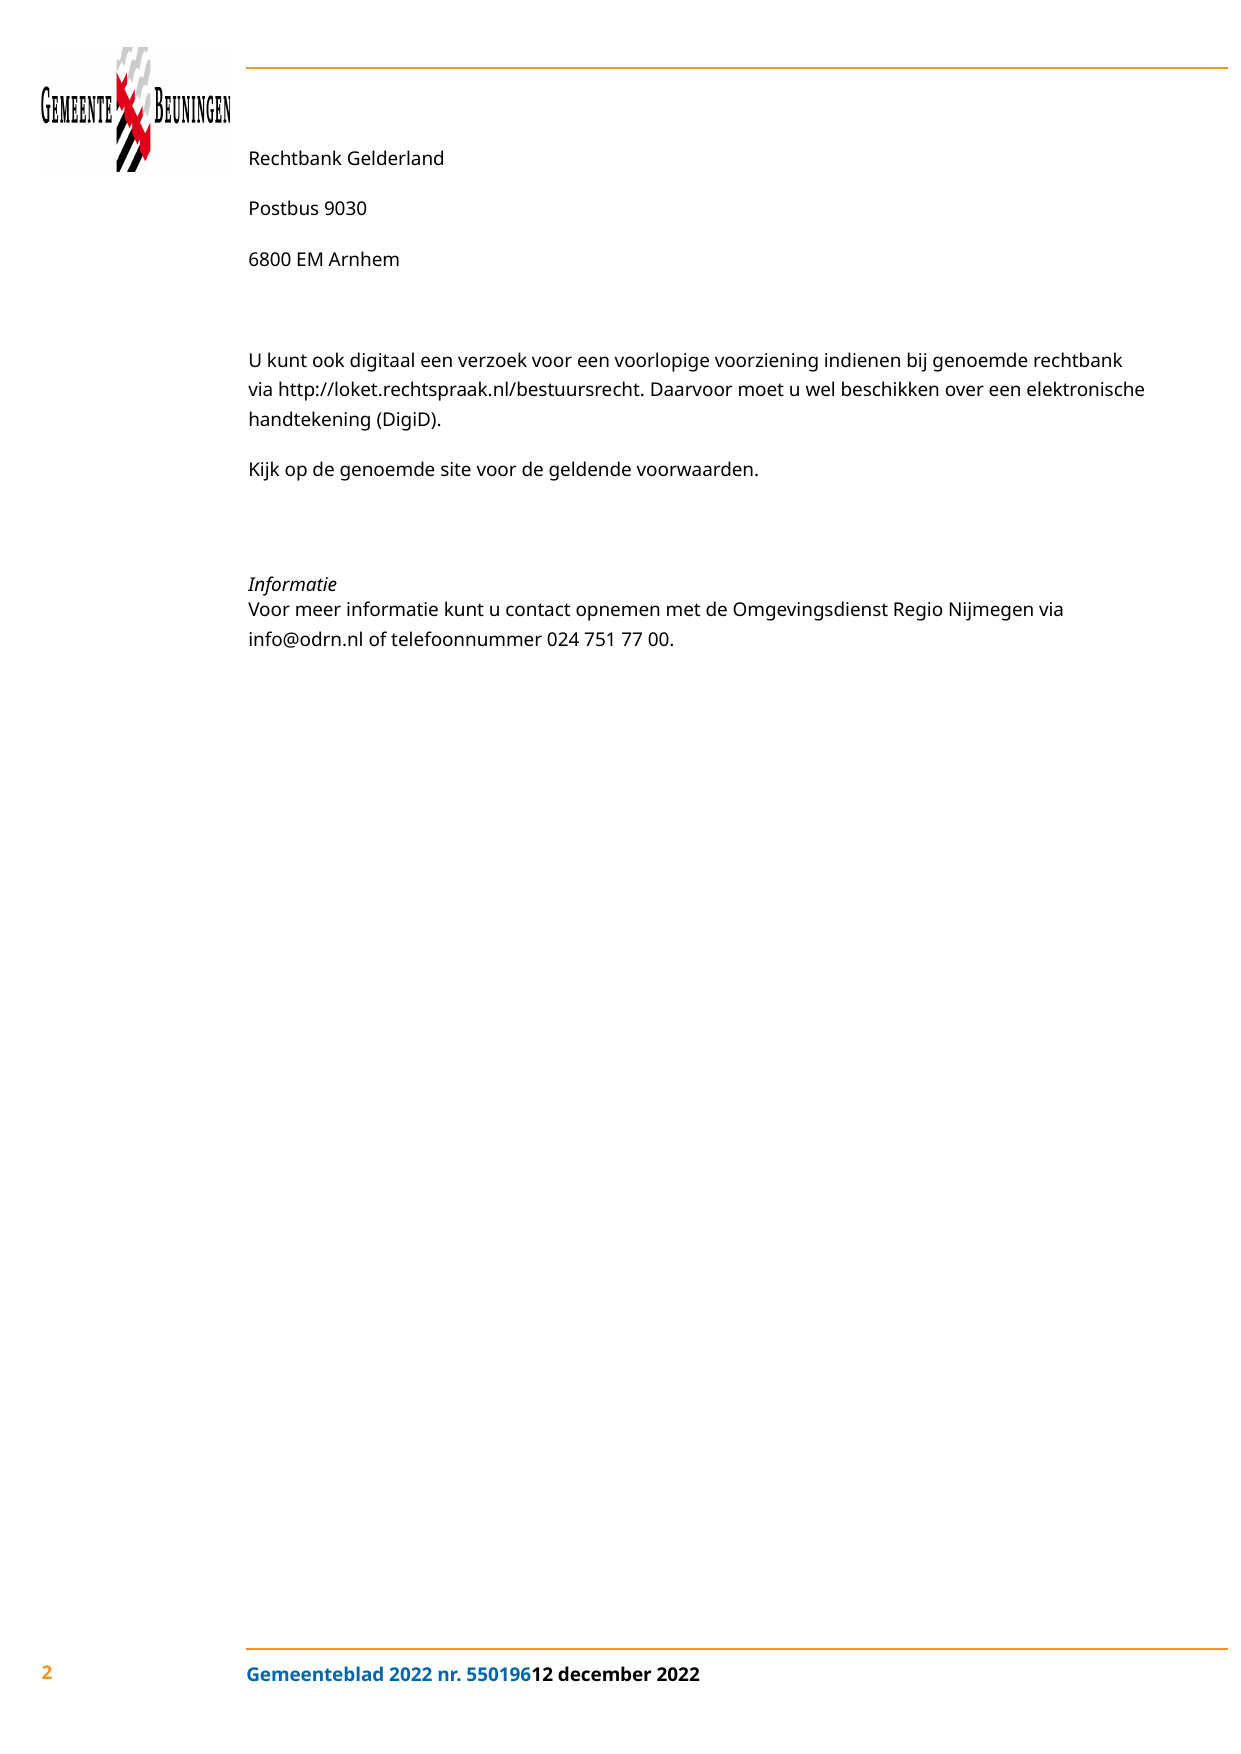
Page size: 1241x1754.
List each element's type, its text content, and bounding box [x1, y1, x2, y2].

text Rechtbank Gelderland [248, 145, 1152, 171]
text Kijk op de genoemde site voor de geldende voorwaarden. [248, 456, 1152, 482]
text Postbus 9030 [248, 196, 1152, 221]
picture [41, 47, 231, 172]
text 6800 EM Arnhem [248, 246, 1152, 272]
text Informatie [248, 571, 1152, 597]
text Voor meer informatie kunt u contact opnemen met de Omgevingsdienst Regio Nijmegen via info@odrn.nl of telefoonnummer 024 751 77 00. [248, 597, 1152, 652]
text U kunt ook digitaal een verzoek voor een voorlopige voorziening indienen bij genoemde rechtbank via http://loket.rechtspraak.nl/bestuursrecht. Daarvoor moet u wel beschikken over een elektronische handtekening (DigiD). [248, 347, 1152, 432]
